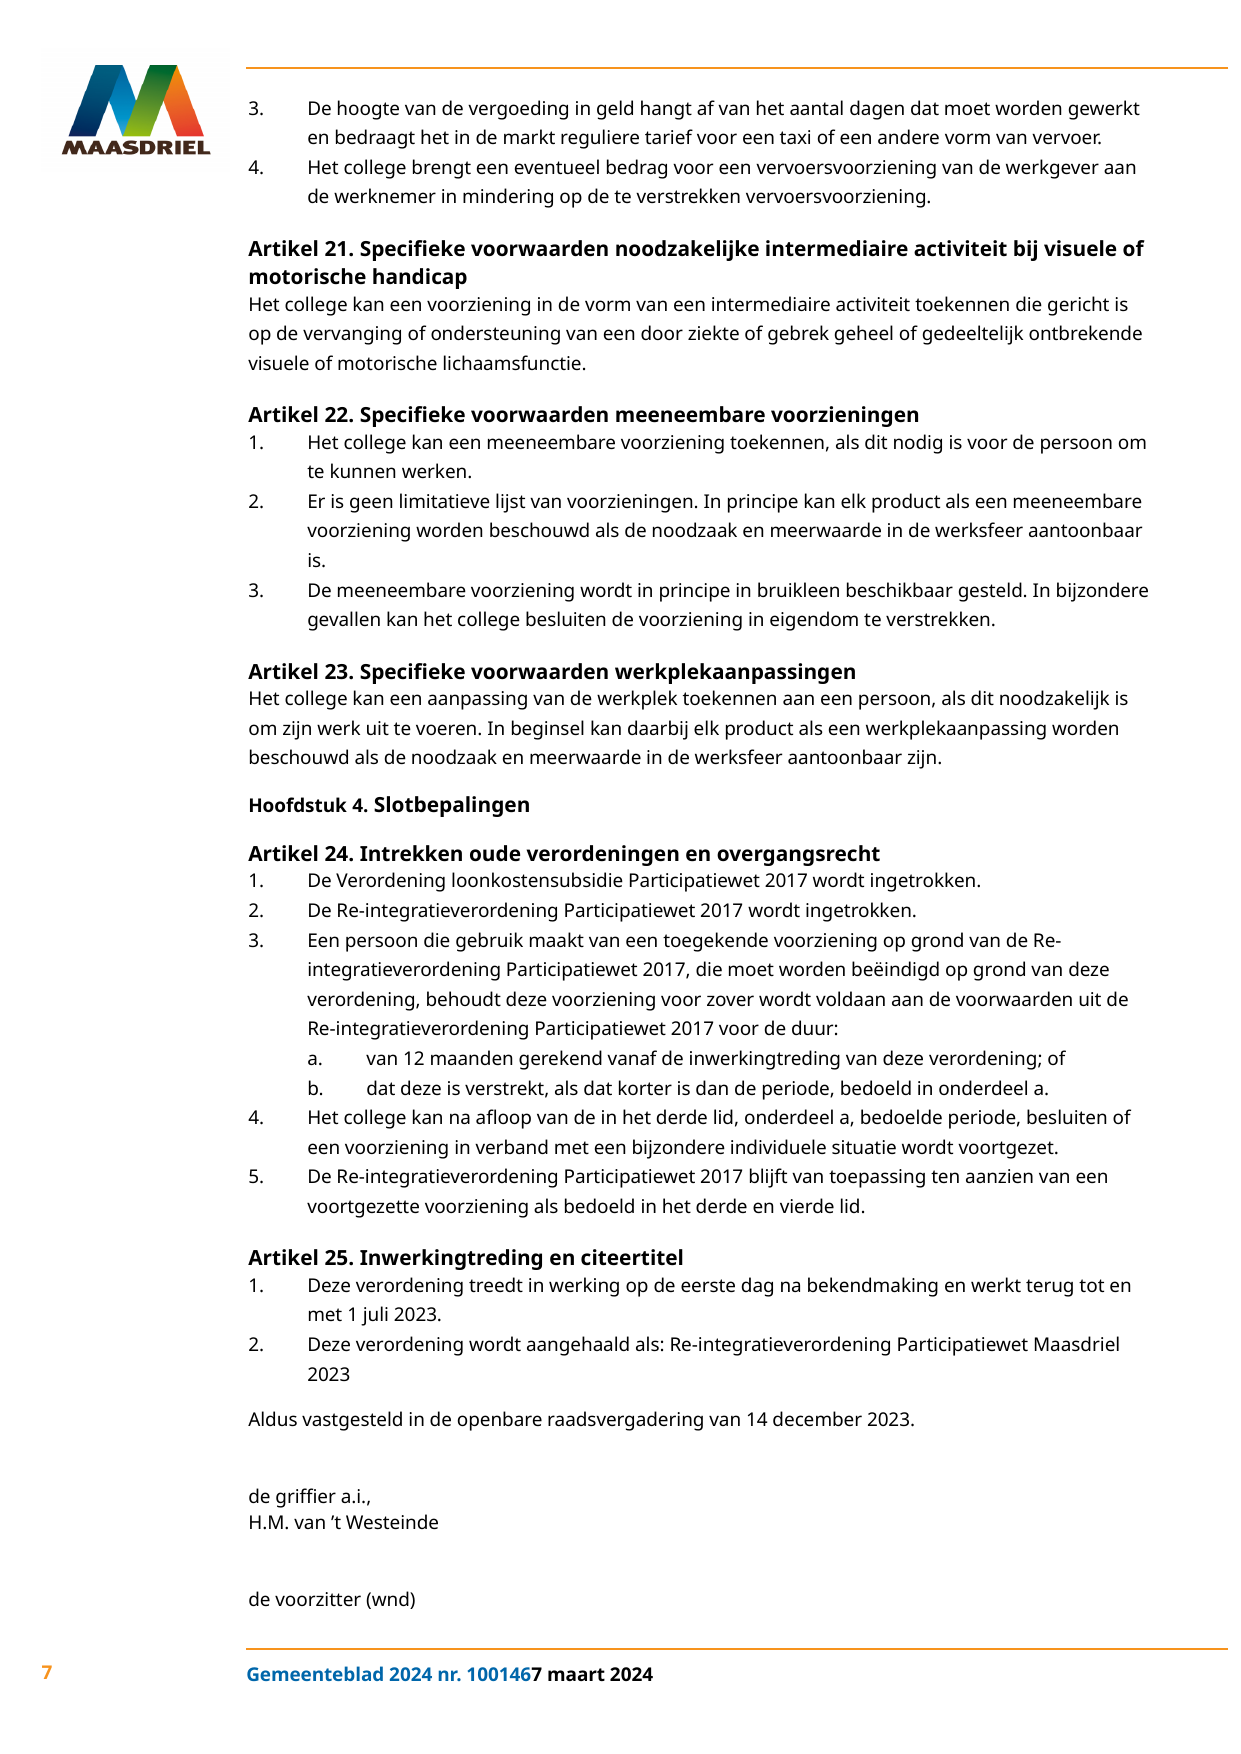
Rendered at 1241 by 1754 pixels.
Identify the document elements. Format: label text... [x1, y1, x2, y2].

list Er is geen limitatieve lijst van voorzieningen. In principe kan elk product als een meeneembare voorziening worden beschouwd als de noodzaak en meerwaarde in de werksfeer aantoonbaar is. [248, 488, 1152, 573]
text Het college kan een aanpassing van de werkplek toekennen aan een persoon, als dit noodzakelijk is om zijn werk uit te voeren. In beginsel kan daarbij elk product als een werkplekaanpassing worden beschouwd als de noodzaak en meerwaarde in de werksfeer aantoonbaar zijn. [248, 685, 1152, 770]
text Artikel 23. Specifieke voorwaarden werkplekaanpassingen [248, 657, 1152, 685]
text de griffier a.i., [248, 1483, 1152, 1509]
text Aldus vastgesteld in de openbare raadsvergadering van 14 december 2023. [248, 1406, 1152, 1432]
text de voorzitter (wnd) [248, 1586, 1152, 1612]
list De Re-integratieverordening Participatiewet 2017 blijft van toepassing ten aanzien van een voortgezette voorziening als bedoeld in het derde en vierde lid. [248, 1163, 1152, 1219]
list Het college kan een meeneembare voorziening toekennen, als dit nodig is voor de persoon om te kunnen werken. [248, 429, 1152, 484]
list dat deze is verstrekt, als dat korter is dan de periode, bedoeld in onderdeel a. [307, 1075, 1152, 1101]
text Artikel 25. Inwerkingtreding en citeertitel [248, 1243, 1152, 1272]
list Een persoon die gebruik maakt van een toegekende voorziening op grond van de Re-integratieverordening Participatiewet 2017, die moet worden beëindigd op grond van deze verordening, behoudt deze voorziening voor zover wordt voldaan aan de voorwaarden uit de Re-integratieverordening Participatiewet 2017 voor de duur: [248, 927, 1152, 1041]
list Het college brengt een eventueel bedrag voor een vervoersvoorziening van de werkgever aan de werknemer in mindering op de te verstrekken vervoersvoorziening. [248, 154, 1152, 209]
text Hoofdstuk 4. Slotbepalingen [248, 790, 1152, 818]
text Artikel 21. Specifieke voorwaarden noodzakelijke intermediaire activiteit bij visuele of motorische handicap [248, 234, 1152, 291]
list De hoogte van de vergoeding in geld hangt af van het aantal dagen dat moet worden gewerkt en bedraagt het in de markt reguliere tarief voor een taxi of een andere vorm van vervoer. [248, 95, 1152, 150]
list van 12 maanden gerekend vanaf de inwerkingtreding van deze verordening; of [307, 1045, 1152, 1071]
picture [41, 47, 231, 172]
text Artikel 22. Specifieke voorwaarden meeneembare voorzieningen [248, 400, 1152, 429]
list De Verordening loonkostensubsidie Participatiewet 2017 wordt ingetrokken. [248, 868, 1152, 893]
text H.M. van ’t Westeinde [248, 1509, 1152, 1535]
list De Re-integratieverordening Participatiewet 2017 wordt ingetrokken. [248, 897, 1152, 923]
list Het college kan na afloop van de in het derde lid, onderdeel a, bedoelde periode, besluiten of een voorziening in verband met een bijzondere individuele situatie wordt voortgezet. [248, 1104, 1152, 1160]
list Deze verordening treedt in werking op de eerste dag na bekendmaking en werkt terug tot en met 1 juli 2023. [248, 1272, 1152, 1327]
text Artikel 24. Intrekken oude verordeningen en overgangsrecht [248, 839, 1152, 868]
text Het college kan een voorziening in de vorm van een intermediaire activiteit toekennen die gericht is op de vervanging of ondersteuning van een door ziekte of gebrek geheel of gedeeltelijk ontbrekende visuele of motorische lichaamsfunctie. [248, 291, 1152, 376]
list Deze verordening wordt aangehaald als: Re-integratieverordening Participatiewet Maasdriel 2023 [248, 1331, 1152, 1386]
list De meeneembare voorziening wordt in principe in bruikleen beschikbaar gesteld. In bijzondere gevallen kan het college besluiten de voorziening in eigendom te verstrekken. [248, 577, 1152, 632]
